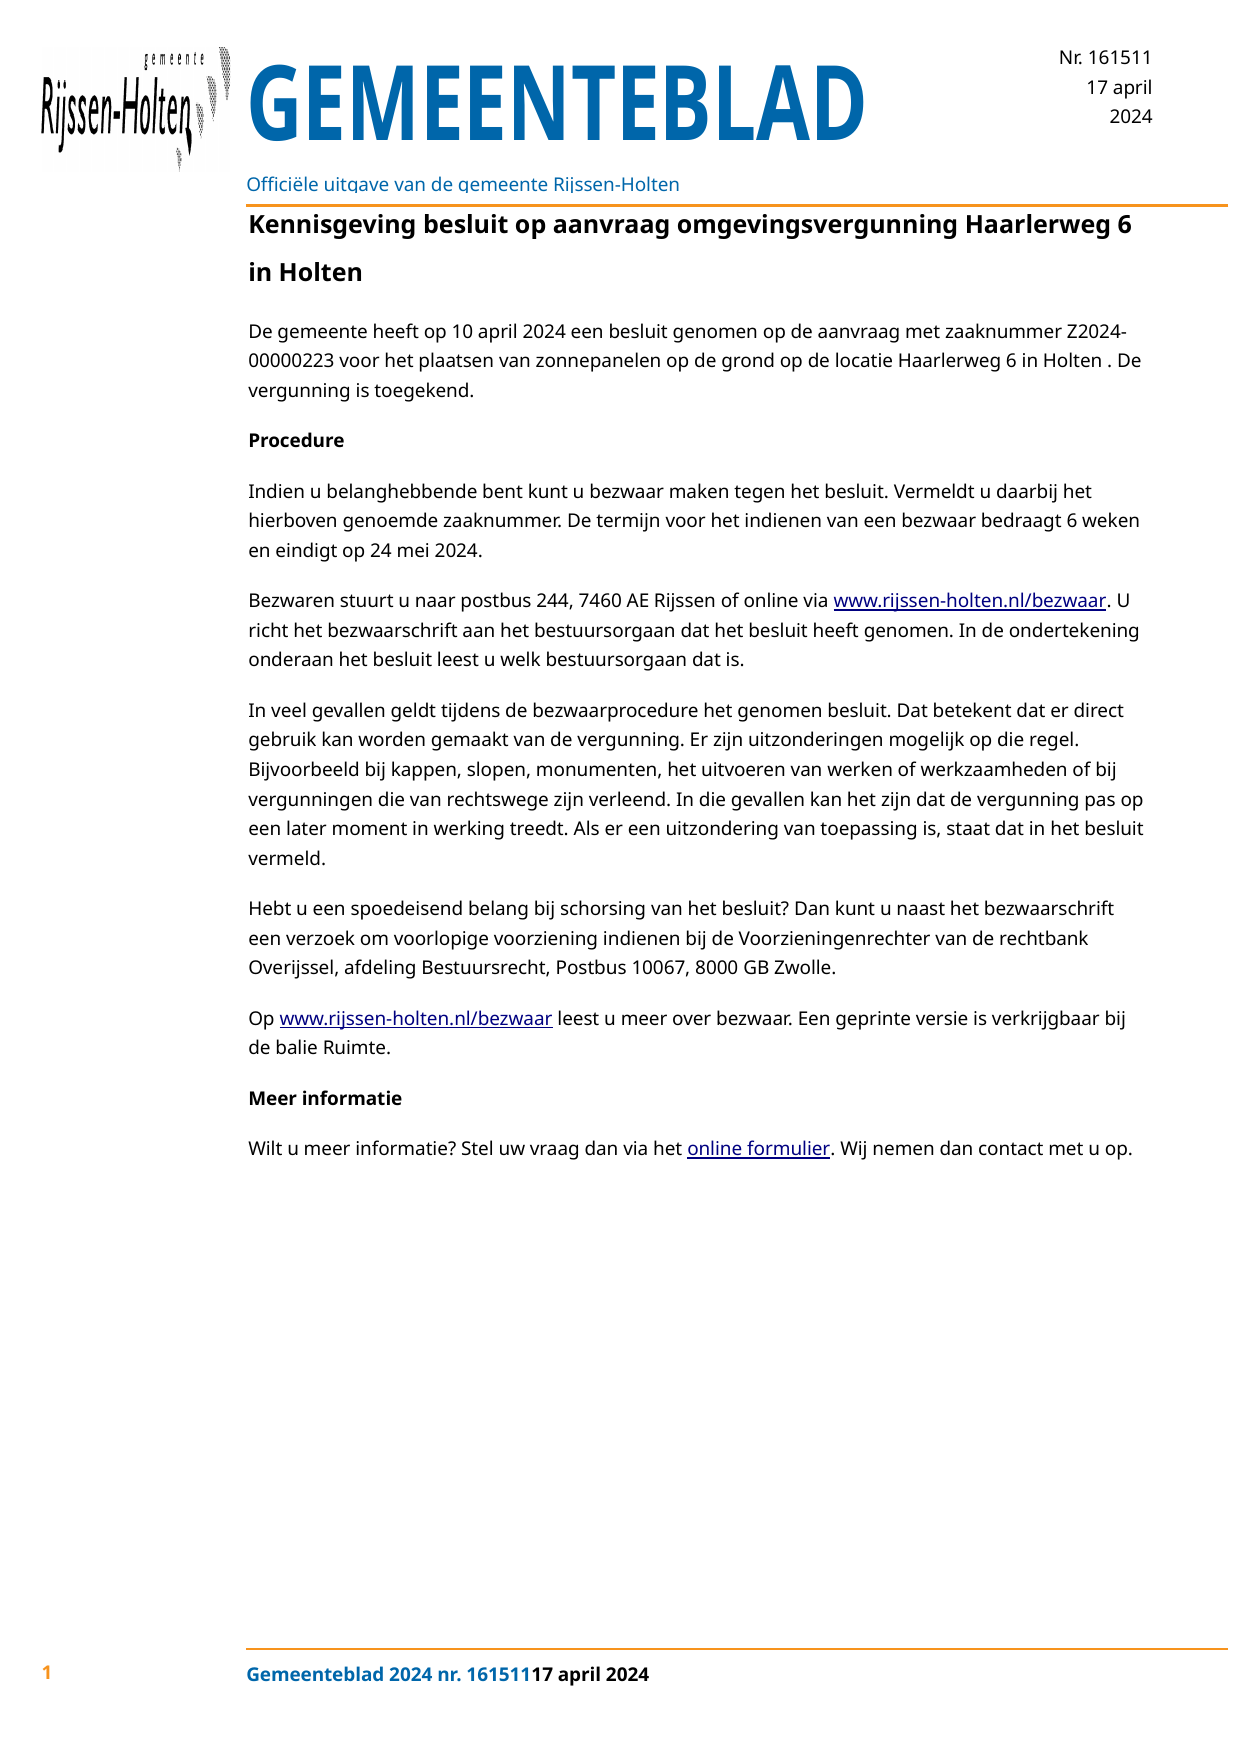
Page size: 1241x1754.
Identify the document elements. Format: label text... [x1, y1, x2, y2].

text Procedure [248, 427, 1152, 453]
picture [41, 47, 231, 172]
text Kennisgeving besluit op aanvraag omgevingsvergunning Haarlerweg 6 in Holten [248, 207, 1152, 288]
text In veel gevallen geldt tijdens de bezwaarprocedure het genomen besluit. Dat betekent dat er direct gebruik kan worden gemaakt van de vergunning. Er zijn uitzonderingen mogelijk op die regel. Bijvoorbeeld bij kappen, slopen, monumenten, het uitvoeren van werken of werkzaamheden of bij vergunningen die van rechtswege zijn verleend. In die gevallen kan het zijn dat de vergunning pas op een later moment in werking treedt. Als er een uitzondering van toepassing is, staat dat in het besluit vermeld. [248, 697, 1152, 871]
text De gemeente heeft op 10 april 2024 een besluit genomen op de aanvraag met zaaknummer Z2024-00000223 voor het plaatsen van zonnepanelen op de grond op de locatie Haarlerweg 6 in Holten . De vergunning is toegekend. [248, 318, 1152, 403]
text Bezwaren stuurt u naar postbus 244, 7460 AE Rijssen of online via www.rijssen-holten.nl/bezwaar. U richt het bezwaarschrift aan het bestuursorgaan dat het besluit heeft genomen. In de ondertekening onderaan het besluit leest u welk bestuursorgaan dat is. [248, 587, 1152, 672]
text Op www.rijssen-holten.nl/bezwaar leest u meer over bezwaar. Een geprinte versie is verkrijgbaar bij de balie Ruimte. [248, 1005, 1152, 1060]
text Indien u belanghebbende bent kunt u bezwaar maken tegen het besluit. Vermeldt u daarbij het hierboven genoemde zaaknummer. De termijn voor het indienen van een bezwaar bedraagt 6 weken en eindigt op 24 mei 2024. [248, 478, 1152, 563]
text Hebt u een spoedeisend belang bij schorsing van het besluit? Dan kunt u naast het bezwaarschrift een verzoek om voorlopige voorziening indienen bij de Voorzieningenrechter van de rechtbank Overijssel, afdeling Bestuursrecht, Postbus 10067, 8000 GB Zwolle. [248, 895, 1152, 980]
text Meer informatie [248, 1085, 1152, 1111]
text Wilt u meer informatie? Stel uw vraag dan via het online formulier. Wij nemen dan contact met u op. [248, 1135, 1152, 1161]
